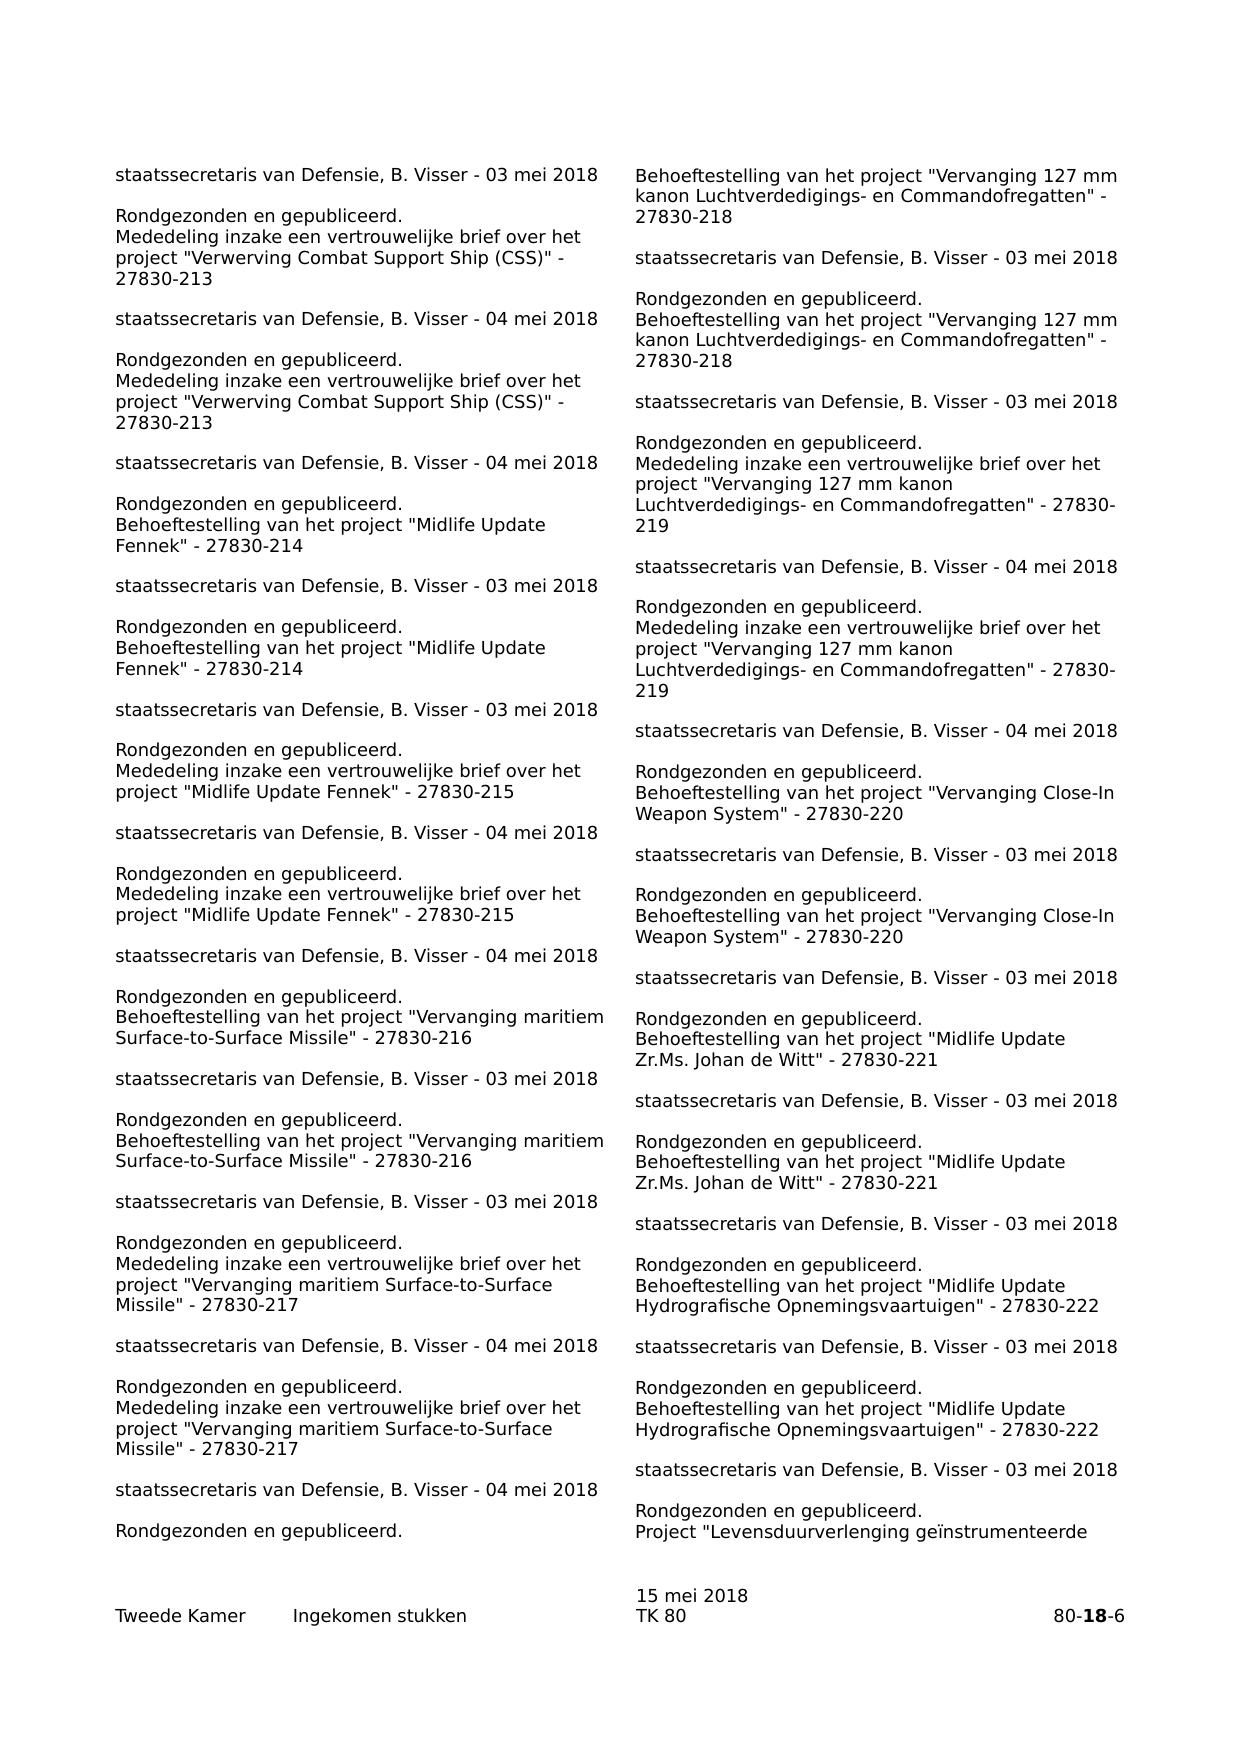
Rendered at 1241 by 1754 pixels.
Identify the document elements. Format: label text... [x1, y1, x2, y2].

text Behoeftestelling van het project "Vervanging 127 mm kanon Luchtverdedigings- en Commandofregatten" - 27830-218 [635, 309, 1125, 372]
text Rondgezonden en gepubliceerd. [115, 1377, 605, 1397]
text staatssecretaris van Defensie, B. Visser - 03 mei 2018 [635, 968, 1125, 988]
text Behoeftestelling van het project "Midlife Update Hydrografische Opnemingsvaartuigen" - 27830-222 [635, 1398, 1125, 1440]
text staatssecretaris van Defensie, B. Visser - 03 mei 2018 [635, 1337, 1125, 1358]
text staatssecretaris van Defensie, B. Visser - 04 mei 2018 [115, 1336, 605, 1357]
text staatssecretaris van Defensie, B. Visser - 03 mei 2018 [635, 844, 1125, 865]
text Mededeling inzake een vertrouwelijke brief over het project "Verwerving Combat Support Ship (CSS)" - 27830-213 [115, 227, 605, 289]
text Mededeling inzake een vertrouwelijke brief over het project "Midlife Update Fennek" - 27830-215 [115, 884, 605, 926]
text staatssecretaris van Defensie, B. Visser - 03 mei 2018 [115, 1192, 605, 1213]
text Mededeling inzake een vertrouwelijke brief over het project "Vervanging 127 mm kanon Luchtverdedigings- en Commandofregatten" - 27830-219 [635, 453, 1125, 537]
text Behoeftestelling van het project "Vervanging maritiem Surface-to-Surface Missile" - 27830-216 [115, 1007, 605, 1049]
text Rondgezonden en gepubliceerd. [635, 762, 1125, 783]
text staatssecretaris van Defensie, B. Visser - 03 mei 2018 [115, 576, 605, 597]
text staatssecretaris van Defensie, B. Visser - 03 mei 2018 [115, 165, 605, 186]
text Behoeftestelling van het project "Vervanging Close-In Weapon System" - 27830-220 [635, 906, 1125, 948]
text Behoeftestelling van het project "Vervanging maritiem Surface-to-Surface Missile" - 27830-216 [115, 1130, 605, 1172]
text Behoeftestelling van het project "Midlife Update Fennek" - 27830-214 [115, 638, 605, 679]
text staatssecretaris van Defensie, B. Visser - 04 mei 2018 [115, 1480, 605, 1501]
text staatssecretaris van Defensie, B. Visser - 04 mei 2018 [635, 557, 1125, 577]
text Mededeling inzake een vertrouwelijke brief over het project "Vervanging maritiem Surface-to-Surface Missile" - 27830-217 [115, 1397, 605, 1460]
text staatssecretaris van Defensie, B. Visser - 03 mei 2018 [635, 248, 1125, 268]
text Rondgezonden en gepubliceerd. [115, 206, 605, 227]
text Mededeling inzake een vertrouwelijke brief over het project "Verwerving Combat Support Ship (CSS)" - 27830-213 [115, 371, 605, 433]
text Rondgezonden en gepubliceerd. [115, 350, 605, 371]
text staatssecretaris van Defensie, B. Visser - 04 mei 2018 [115, 453, 605, 474]
text staatssecretaris van Defensie, B. Visser - 04 mei 2018 [115, 946, 605, 966]
text staatssecretaris van Defensie, B. Visser - 04 mei 2018 [115, 309, 605, 330]
text Rondgezonden en gepubliceerd. [115, 1521, 605, 1541]
text staatssecretaris van Defensie, B. Visser - 03 mei 2018 [115, 699, 605, 720]
text Rondgezonden en gepubliceerd. [635, 288, 1125, 309]
text Rondgezonden en gepubliceerd. [635, 432, 1125, 453]
text Rondgezonden en gepubliceerd. [115, 494, 605, 515]
text Rondgezonden en gepubliceerd. [115, 986, 605, 1007]
text Rondgezonden en gepubliceerd. [635, 1378, 1125, 1398]
text Behoeftestelling van het project "Midlife Update Fennek" - 27830-214 [115, 515, 605, 556]
text Behoeftestelling van het project "Vervanging Close-In Weapon System" - 27830-220 [635, 783, 1125, 824]
text Behoeftestelling van het project "Vervanging 127 mm kanon Luchtverdedigings- en Commandofregatten" - 27830-218 [635, 165, 1125, 228]
text Rondgezonden en gepubliceerd. [635, 1008, 1125, 1029]
text Behoeftestelling van het project "Midlife Update Zr.Ms. Johan de Witt" - 27830-221 [635, 1152, 1125, 1194]
text staatssecretaris van Defensie, B. Visser - 03 mei 2018 [635, 1460, 1125, 1481]
text Mededeling inzake een vertrouwelijke brief over het project "Vervanging 127 mm kanon Luchtverdedigings- en Commandofregatten" - 27830-219 [635, 618, 1125, 701]
text staatssecretaris van Defensie, B. Visser - 03 mei 2018 [115, 1069, 605, 1089]
text Rondgezonden en gepubliceerd. [115, 617, 605, 638]
text staatssecretaris van Defensie, B. Visser - 03 mei 2018 [635, 1091, 1125, 1111]
text Rondgezonden en gepubliceerd. [115, 1233, 605, 1253]
text Project "Levensduurverlenging geïnstrumenteerde [635, 1522, 1125, 1542]
text Behoeftestelling van het project "Midlife Update Hydrografische Opnemingsvaartuigen" - 27830-222 [635, 1275, 1125, 1317]
text Rondgezonden en gepubliceerd. [635, 1254, 1125, 1275]
text Mededeling inzake een vertrouwelijke brief over het project "Midlife Update Fennek" - 27830-215 [115, 761, 605, 803]
text Rondgezonden en gepubliceerd. [115, 740, 605, 761]
text Behoeftestelling van het project "Midlife Update Zr.Ms. Johan de Witt" - 27830-221 [635, 1029, 1125, 1071]
text staatssecretaris van Defensie, B. Visser - 03 mei 2018 [635, 392, 1125, 412]
text Mededeling inzake een vertrouwelijke brief over het project "Vervanging maritiem Surface-to-Surface Missile" - 27830-217 [115, 1253, 605, 1316]
text Rondgezonden en gepubliceerd. [635, 597, 1125, 618]
text staatssecretaris van Defensie, B. Visser - 03 mei 2018 [635, 1214, 1125, 1234]
text Rondgezonden en gepubliceerd. [115, 1109, 605, 1130]
text staatssecretaris van Defensie, B. Visser - 04 mei 2018 [115, 823, 605, 843]
text staatssecretaris van Defensie, B. Visser - 04 mei 2018 [635, 721, 1125, 742]
text Rondgezonden en gepubliceerd. [115, 863, 605, 884]
text Rondgezonden en gepubliceerd. [635, 1501, 1125, 1522]
text Rondgezonden en gepubliceerd. [635, 885, 1125, 906]
text Rondgezonden en gepubliceerd. [635, 1131, 1125, 1152]
